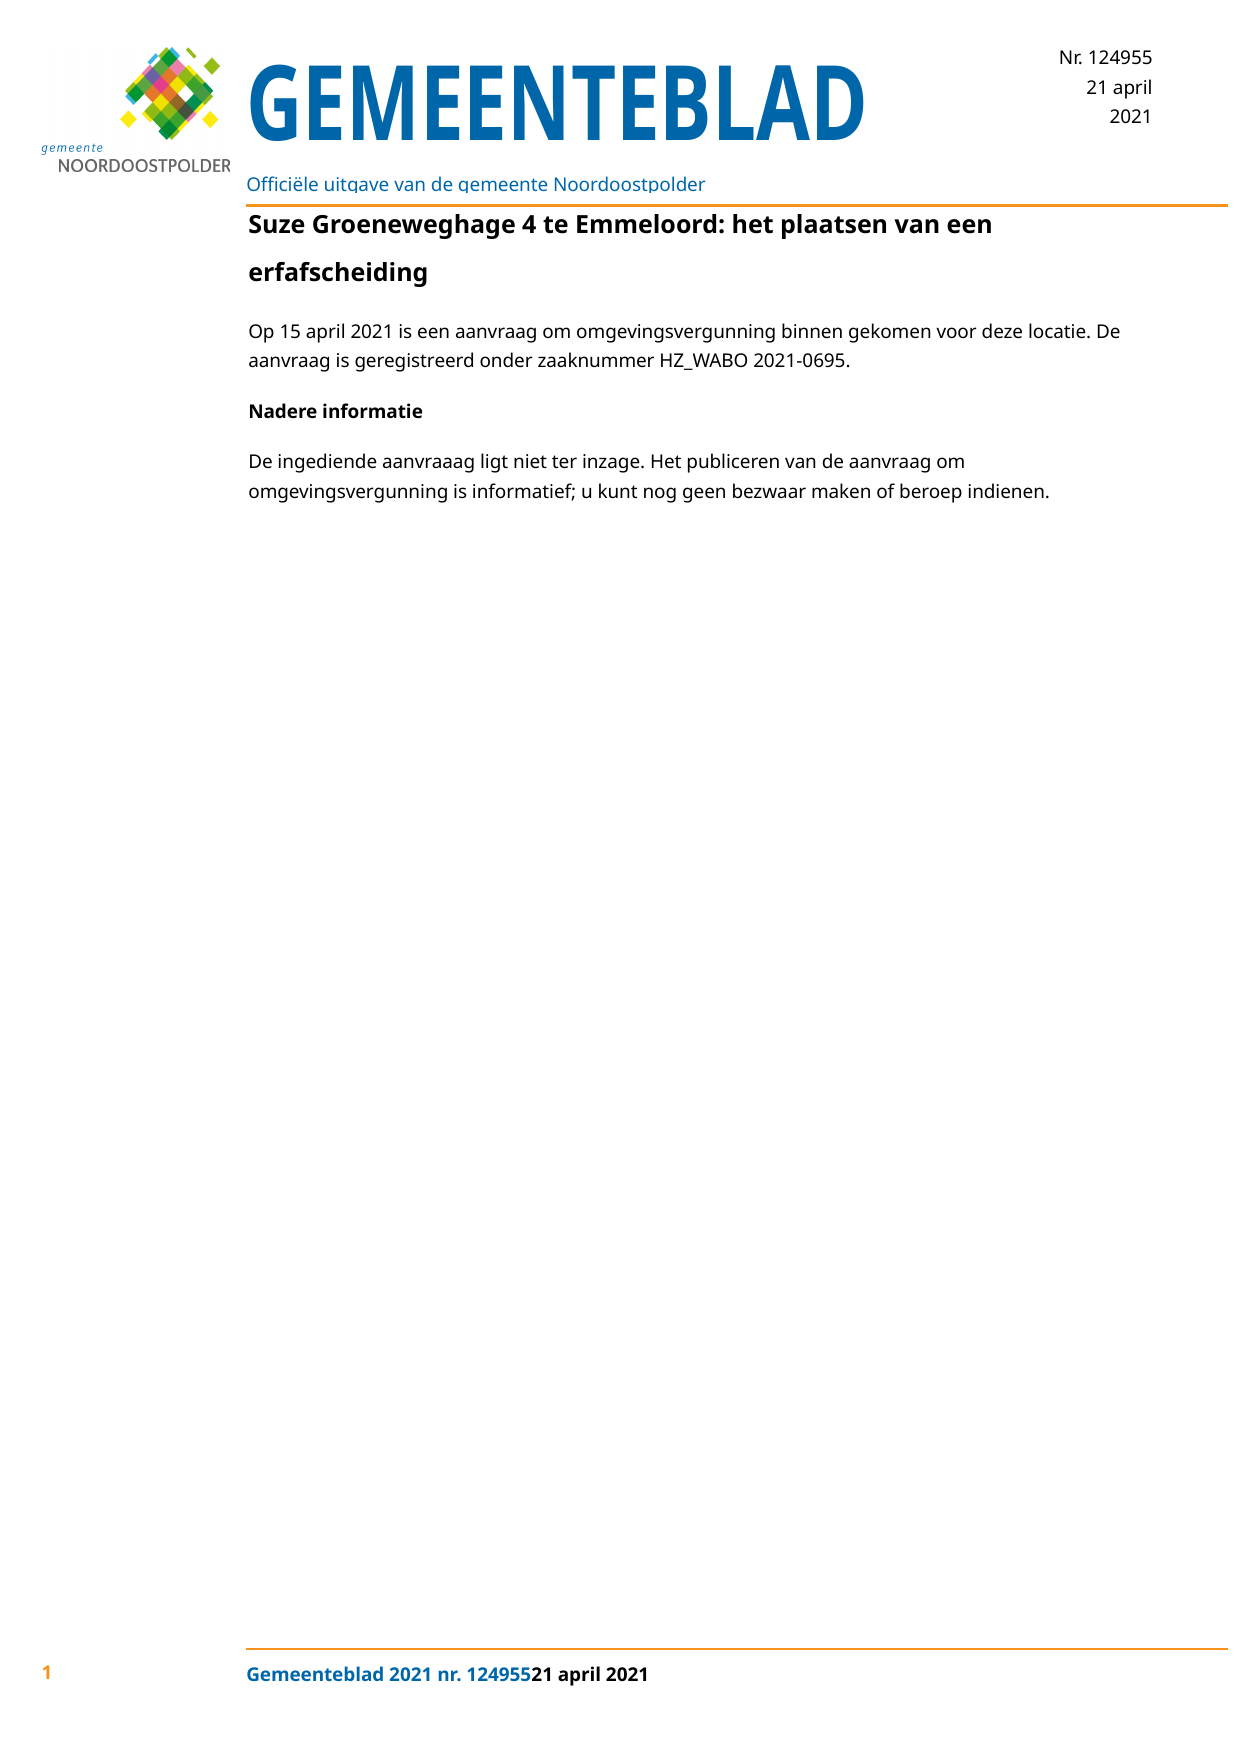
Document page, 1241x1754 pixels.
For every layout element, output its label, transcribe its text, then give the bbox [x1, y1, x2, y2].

text Suze Groeneweghage 4 te Emmeloord: het plaatsen van een erfafscheiding [248, 207, 1152, 288]
picture [41, 47, 231, 172]
text Nadere informatie [248, 398, 1152, 424]
text Op 15 april 2021 is een aanvraag om omgevingsvergunning binnen gekomen voor deze locatie. De aanvraag is geregistreerd onder zaaknummer HZ_WABO 2021-0695. [248, 318, 1152, 373]
text De ingediende aanvraaag ligt niet ter inzage. Het publiceren van de aanvraag om omgevingsvergunning is informatief; u kunt nog geen bezwaar maken of beroep indienen. [248, 448, 1152, 504]
